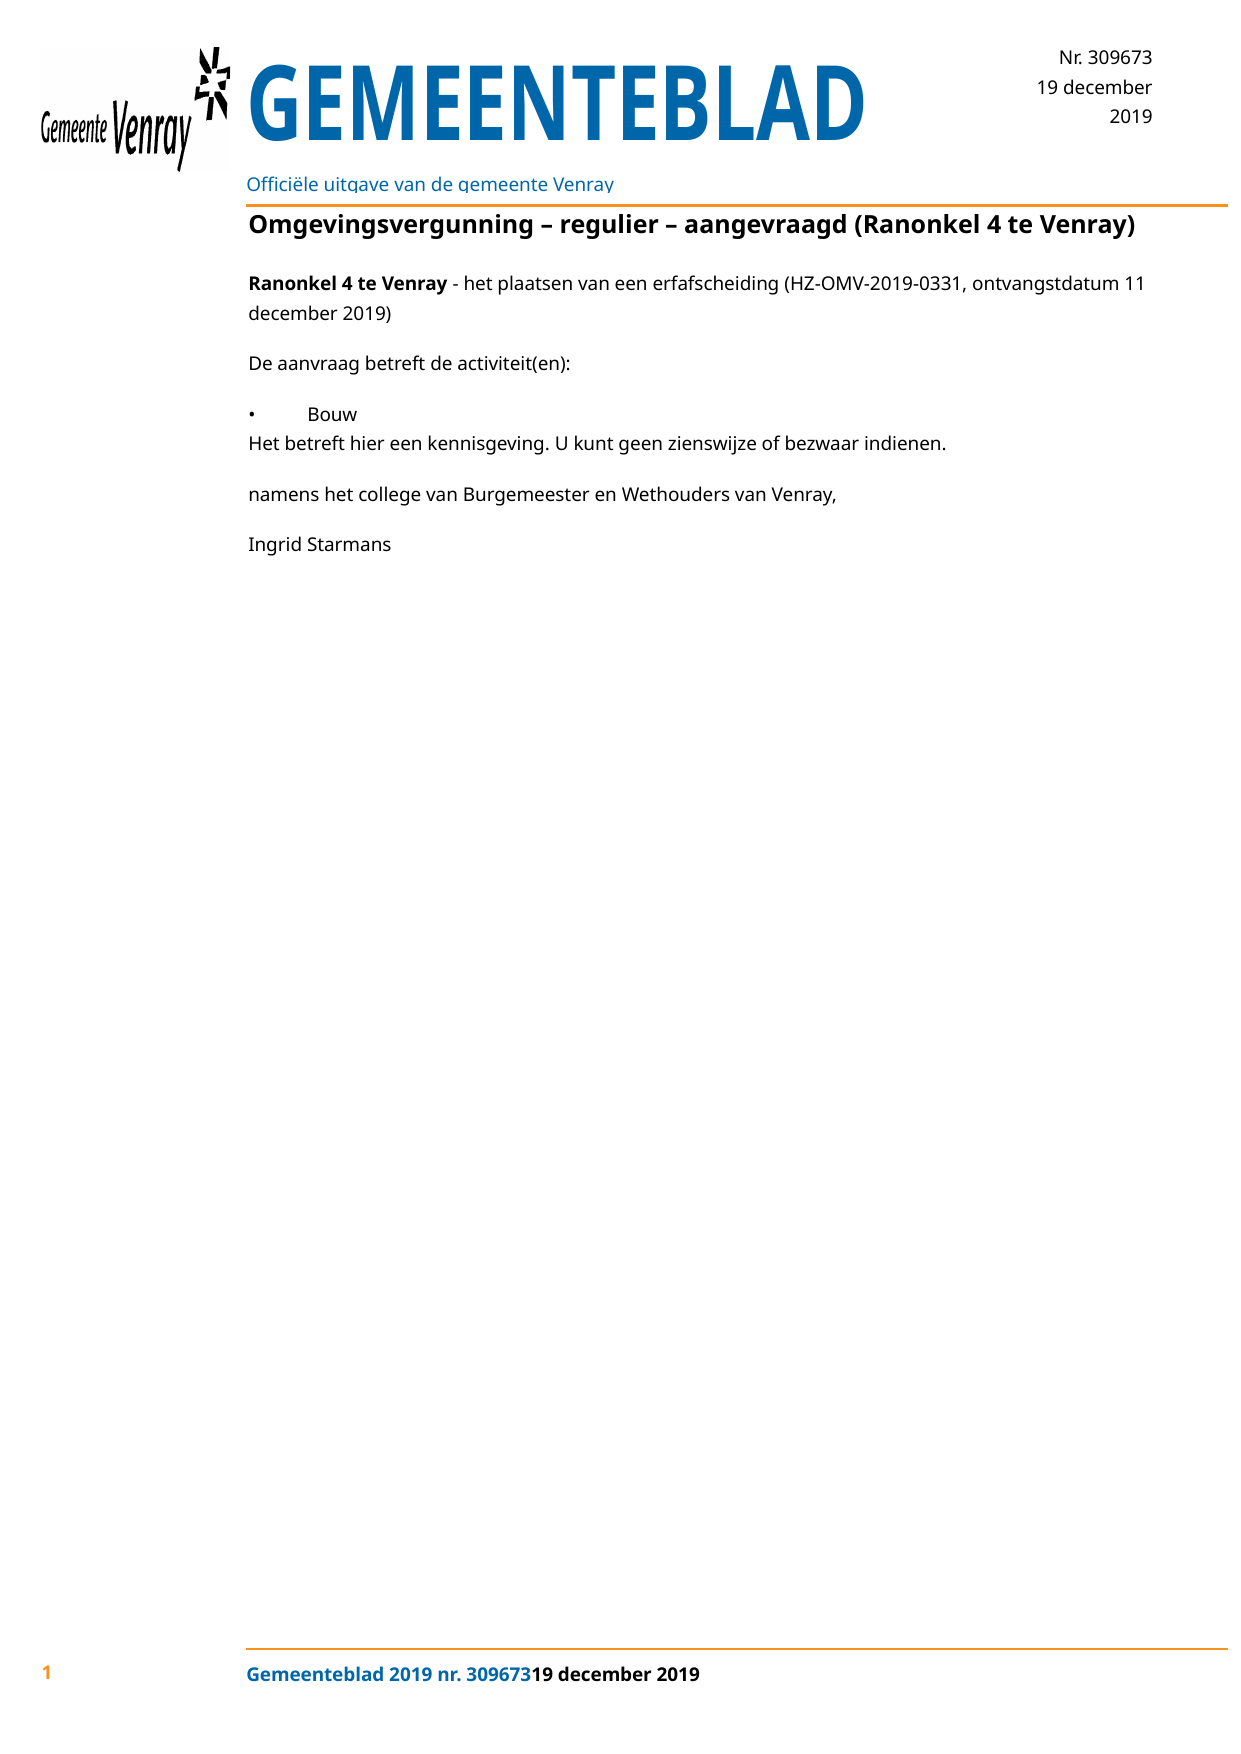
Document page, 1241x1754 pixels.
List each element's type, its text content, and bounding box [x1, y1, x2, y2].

list Bouw [248, 401, 1152, 426]
text De aanvraag betreft de activiteit(en): [248, 350, 1152, 376]
text Ranonkel 4 te Venray - het plaatsen van een erfafscheiding (HZ-OMV-2019-0331, ontvangstdatum 11 december 2019) [248, 270, 1152, 326]
text Ingrid Starmans [248, 531, 1152, 557]
picture [41, 47, 231, 172]
text namens het college van Burgemeester en Wethouders van Venray, [248, 481, 1152, 506]
text Het betreft hier een kennisgeving. U kunt geen zienswijze of bezwaar indienen. [248, 430, 1152, 456]
text Omgevingsvergunning – regulier – aangevraagd (Ranonkel 4 te Venray) [248, 207, 1152, 241]
